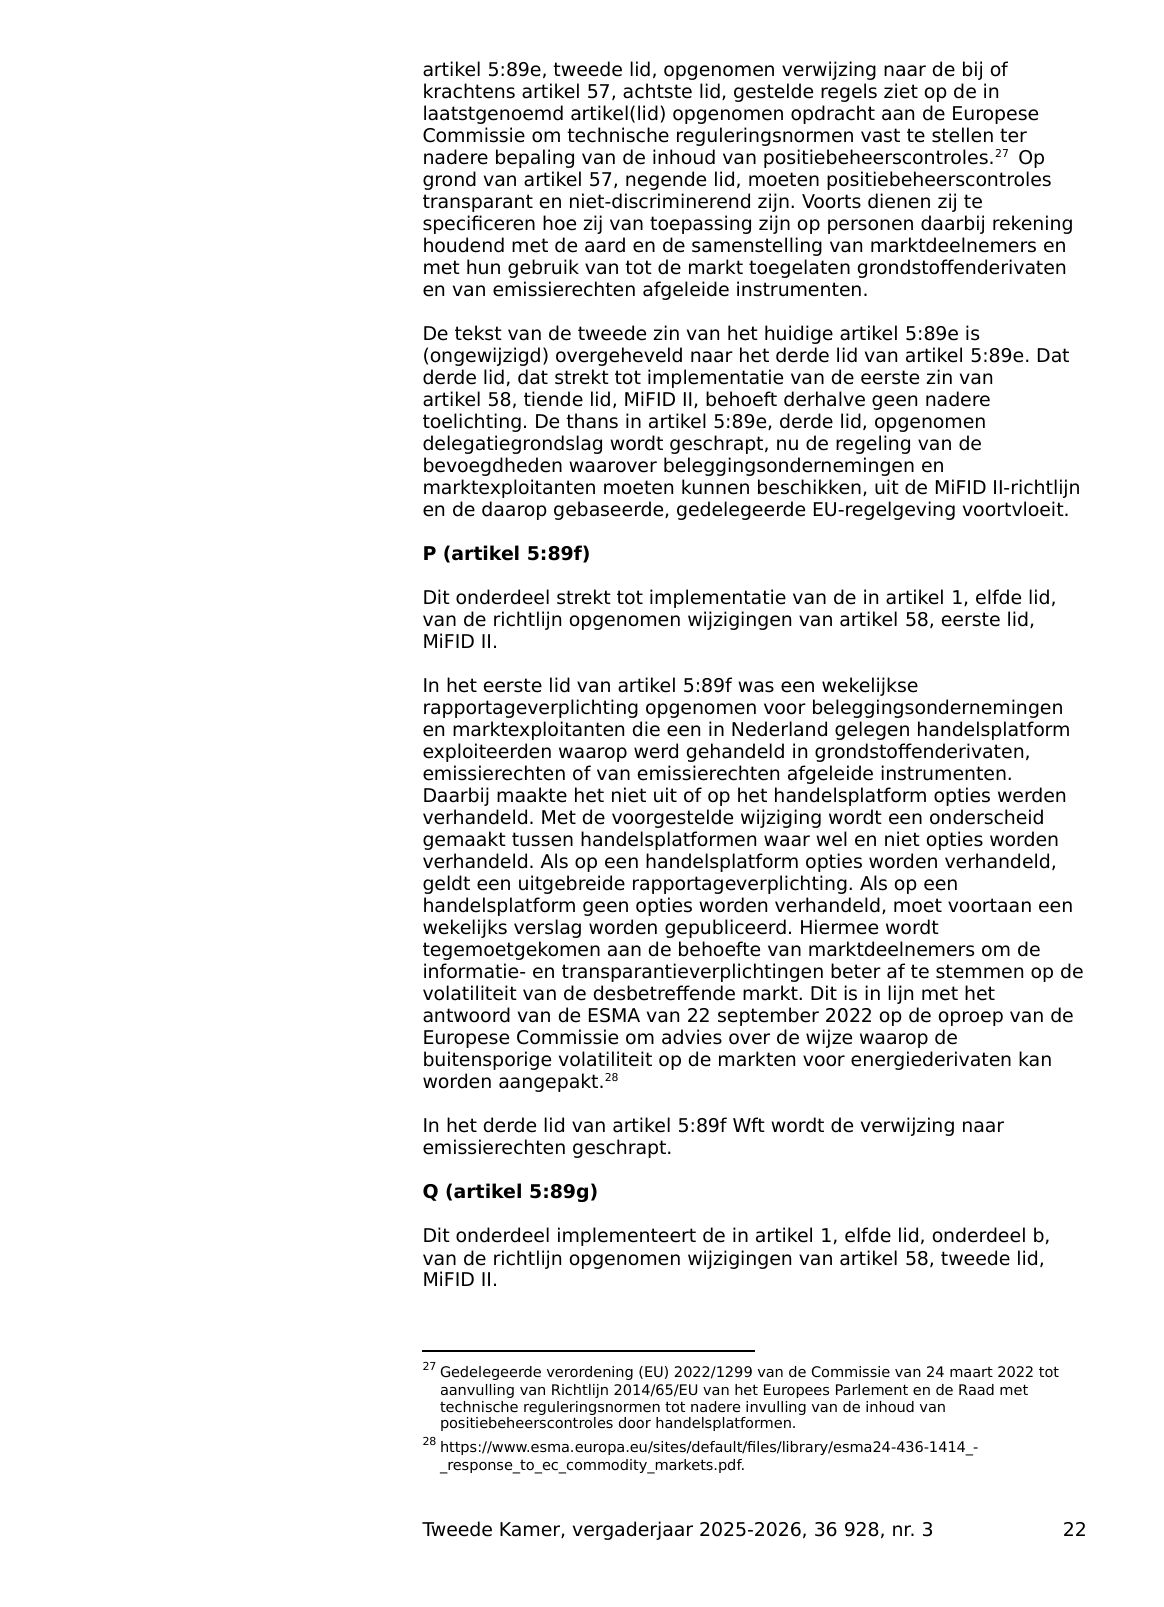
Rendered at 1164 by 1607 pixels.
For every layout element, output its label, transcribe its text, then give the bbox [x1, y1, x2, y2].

text artikel 5:89e, tweede lid, opgenomen verwijzing naar de bij of krachtens artikel 57, achtste lid, gestelde regels ziet op de in laatstgenoemd artikel(lid) opgenomen opdracht aan de Europese Commissie om technische reguleringsnormen vast te stellen ter nadere bepaling van de inhoud van positiebeheerscontroles. Op grond van artikel 57, negende lid, moeten positiebeheerscontroles transparant en niet-discriminerend zijn. Voorts dienen zij te specificeren hoe zij van toepassing zijn op personen daarbij rekening houdend met de aard en de samenstelling van marktdeelnemers en met hun gebruik van tot de markt toegelaten grondstoffenderivaten en van emissierechten afgeleide instrumenten. [422, 59, 1087, 301]
subtitle Q (artikel 5:89g) [422, 1181, 1087, 1203]
text De tekst van de tweede zin van het huidige artikel 5:89e is (ongewijzigd) overgeheveld naar het derde lid van artikel 5:89e. Dat derde lid, dat strekt tot implementatie van de eerste zin van artikel 58, tiende lid, MiFID II, behoeft derhalve geen nadere toelichting. De thans in artikel 5:89e, derde lid, opgenomen delegatiegrondslag wordt geschrapt, nu de regeling van de bevoegdheden waarover beleggingsondernemingen en marktexploitanten moeten kunnen beschikken, uit de MiFID II-richtlijn en de daarop gebaseerde, gedelegeerde EU-regelgeving voortvloeit. [422, 323, 1087, 521]
text In het derde lid van artikel 5:89f Wft wordt de verwijzing naar emissierechten geschrapt. [422, 1115, 1087, 1159]
subtitle P (artikel 5:89f) [422, 543, 1087, 565]
text Gedelegeerde verordening (EU) 2022/1299 van de Commissie van 24 maart 2022 tot aanvulling van Richtlijn 2014/65/EU van het Europees Parlement en de Raad met technische reguleringsnormen tot nadere invulling van de inhoud van positiebeheerscontroles door handelsplatformen. [422, 1360, 1087, 1432]
text https://www.esma.europa.eu/sites/default/files/library/esma24-436-1414_-_response_to_ec_commodity_markets.pdf. [422, 1435, 1087, 1474]
text Dit onderdeel implementeert de in artikel 1, elfde lid, onderdeel b, van de richtlijn opgenomen wijzigingen van artikel 58, tweede lid, MiFID II. [422, 1225, 1087, 1291]
text In het eerste lid van artikel 5:89f was een wekelijkse rapportageverplichting opgenomen voor beleggingsondernemingen en marktexploitanten die een in Nederland gelegen handelsplatform exploiteerden waarop werd gehandeld in grondstoffenderivaten, emissierechten of van emissierechten afgeleide instrumenten. Daarbij maakte het niet uit of op het handelsplatform opties werden verhandeld. Met de voorgestelde wijziging wordt een onderscheid gemaakt tussen handelsplatformen waar wel en niet opties worden verhandeld. Als op een handelsplatform opties worden verhandeld, geldt een uitgebreide rapportageverplichting. Als op een handelsplatform geen opties worden verhandeld, moet voortaan een wekelijks verslag worden gepubliceerd. Hiermee wordt tegemoetgekomen aan de behoefte van marktdeelnemers om de informatie- en transparantieverplichtingen beter af te stemmen op de volatiliteit van de desbetreffende markt. Dit is in lijn met het antwoord van de ESMA van 22 september 2022 op de oproep van de Europese Commissie om advies over de wijze waarop de buitensporige volatiliteit op de markten voor energiederivaten kan worden aangepakt. [422, 675, 1087, 1093]
text Dit onderdeel strekt tot implementatie van de in artikel 1, elfde lid, van de richtlijn opgenomen wijzigingen van artikel 58, eerste lid, MiFID II. [422, 587, 1087, 653]
